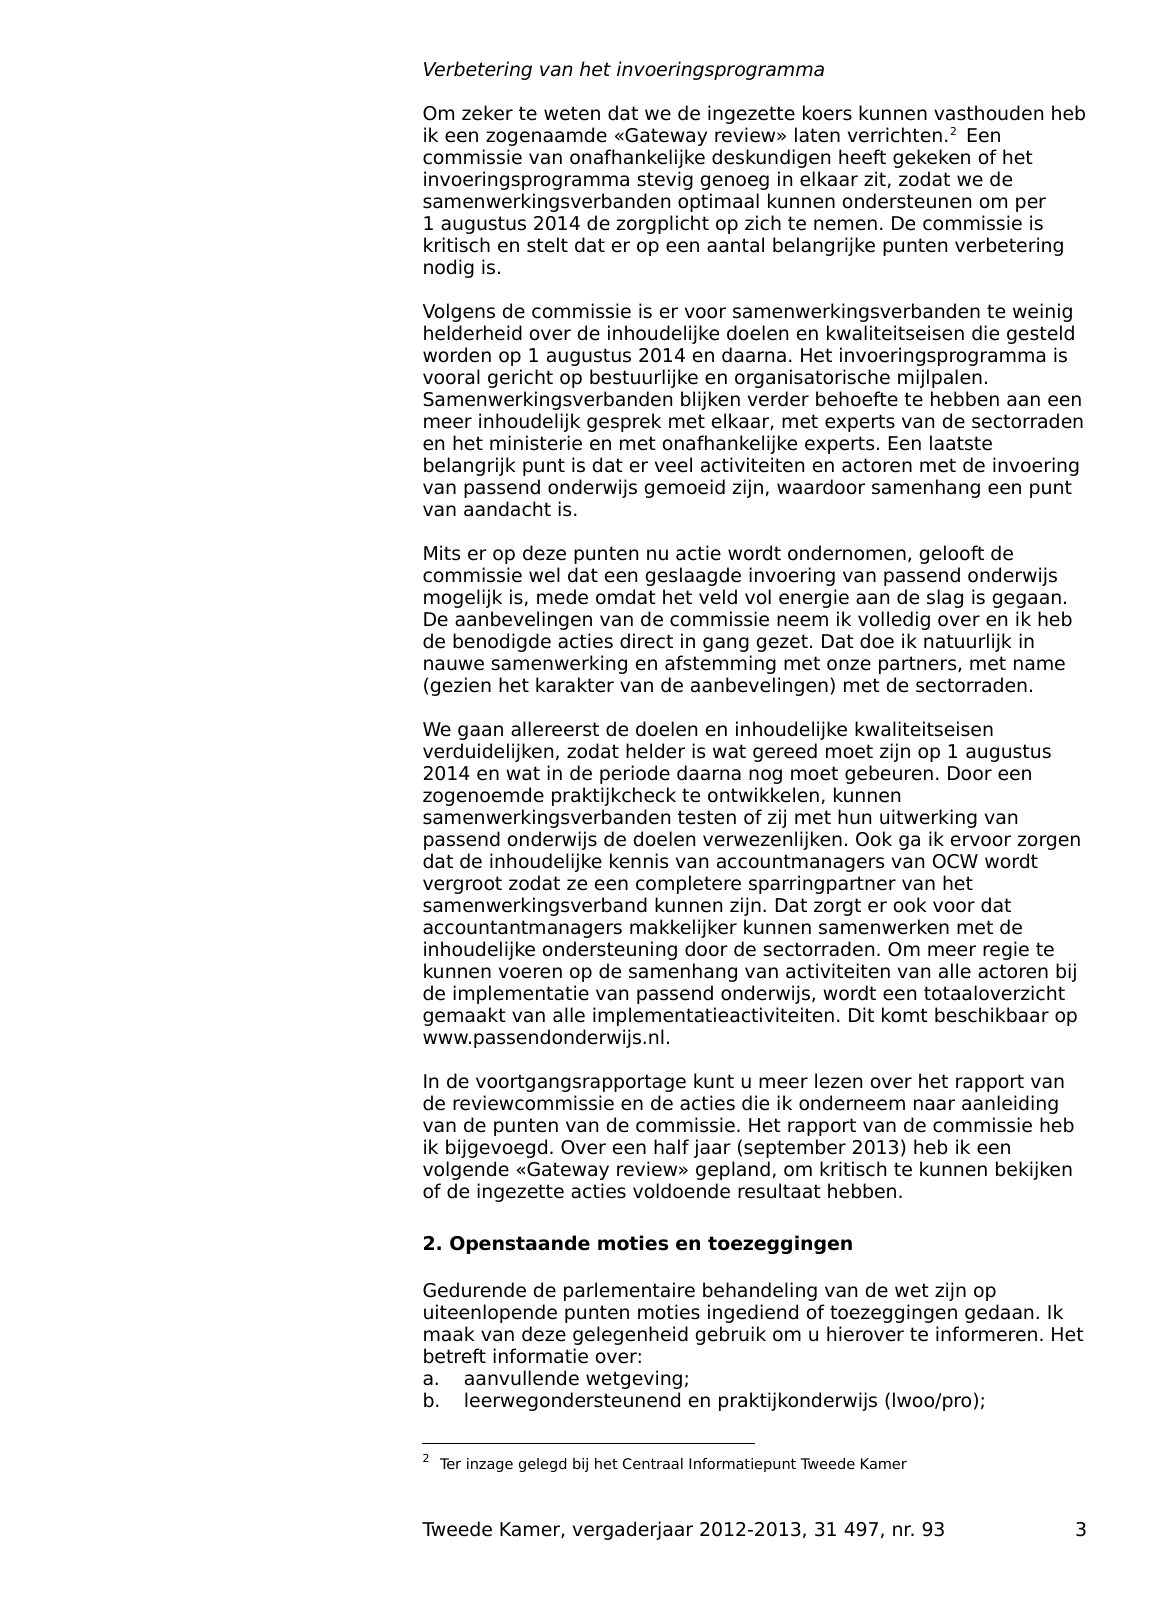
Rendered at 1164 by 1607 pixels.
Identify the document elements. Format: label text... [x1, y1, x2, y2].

text In de voortgangsrapportage kunt u meer lezen over het rapport van de reviewcommissie en de acties die ik onderneem naar aanleiding van de punten van de commissie. Het rapport van de commissie heb ik bijgevoegd. Over een half jaar (september 2013) heb ik een volgende «Gateway review» gepland, om kritisch te kunnen bekijken of de ingezette acties voldoende resultaat hebben. [422, 1071, 1087, 1203]
text Gedurende de parlementaire behandeling van de wet zijn op uiteenlopende punten moties ingediend of toezeggingen gedaan. Ik maak van deze gelegenheid gebruik om u hierover te informeren. Het betreft informatie over: [422, 1280, 1087, 1368]
text a. aanvullende wetgeving; [422, 1368, 1087, 1390]
text Om zeker te weten dat we de ingezette koers kunnen vasthouden heb ik een zogenaamde «Gateway review» laten verrichten. Een commissie van onafhankelijke deskundigen heeft gekeken of het invoeringsprogramma stevig genoeg in elkaar zit, zodat we de samenwerkingsverbanden optimaal kunnen ondersteunen om per 1 augustus 2014 de zorgplicht op zich te nemen. De commissie is kritisch en stelt dat er op een aantal belangrijke punten verbetering nodig is. [422, 103, 1087, 279]
subtitle Verbetering van het invoeringsprogramma [422, 59, 1087, 81]
text Volgens de commissie is er voor samenwerkingsverbanden te weinig helderheid over de inhoudelijke doelen en kwaliteitseisen die gesteld worden op 1 augustus 2014 en daarna. Het invoeringsprogramma is vooral gericht op bestuurlijke en organisatorische mijlpalen. Samenwerkingsverbanden blijken verder behoefte te hebben aan een meer inhoudelijk gesprek met elkaar, met experts van de sectorraden en het ministerie en met onafhankelijke experts. Een laatste belangrijk punt is dat er veel activiteiten en actoren met de invoering van passend onderwijs gemoeid zijn, waardoor samenhang een punt van aandacht is. [422, 301, 1087, 521]
subtitle 2. Openstaande moties en toezeggingen [422, 1233, 1087, 1255]
text We gaan allereerst de doelen en inhoudelijke kwaliteitseisen verduidelijken, zodat helder is wat gereed moet zijn op 1 augustus 2014 en wat in de periode daarna nog moet gebeuren. Door een zogenoemde praktijkcheck te ontwikkelen, kunnen samenwerkingsverbanden testen of zij met hun uitwerking van passend onderwijs de doelen verwezenlijken. Ook ga ik ervoor zorgen dat de inhoudelijke kennis van accountmanagers van OCW wordt vergroot zodat ze een completere sparringpartner van het samenwerkingsverband kunnen zijn. Dat zorgt er ook voor dat accountantmanagers makkelijker kunnen samenwerken met de inhoudelijke ondersteuning door de sectorraden. Om meer regie te kunnen voeren op de samenhang van activiteiten van alle actoren bij de implementatie van passend onderwijs, wordt een totaaloverzicht gemaakt van alle implementatieactiviteiten. Dit komt beschikbaar op www.passendonderwijs.nl. [422, 719, 1087, 1049]
text b. leerwegondersteunend en praktijkonderwijs (lwoo/pro); [422, 1390, 1087, 1412]
text Ter inzage gelegd bij het Centraal Informatiepunt Tweede Kamer [422, 1452, 1087, 1474]
text Mits er op deze punten nu actie wordt ondernomen, gelooft de commissie wel dat een geslaagde invoering van passend onderwijs mogelijk is, mede omdat het veld vol energie aan de slag is gegaan. De aanbevelingen van de commissie neem ik volledig over en ik heb de benodigde acties direct in gang gezet. Dat doe ik natuurlijk in nauwe samenwerking en afstemming met onze partners, met name (gezien het karakter van de aanbevelingen) met de sectorraden. [422, 543, 1087, 697]
